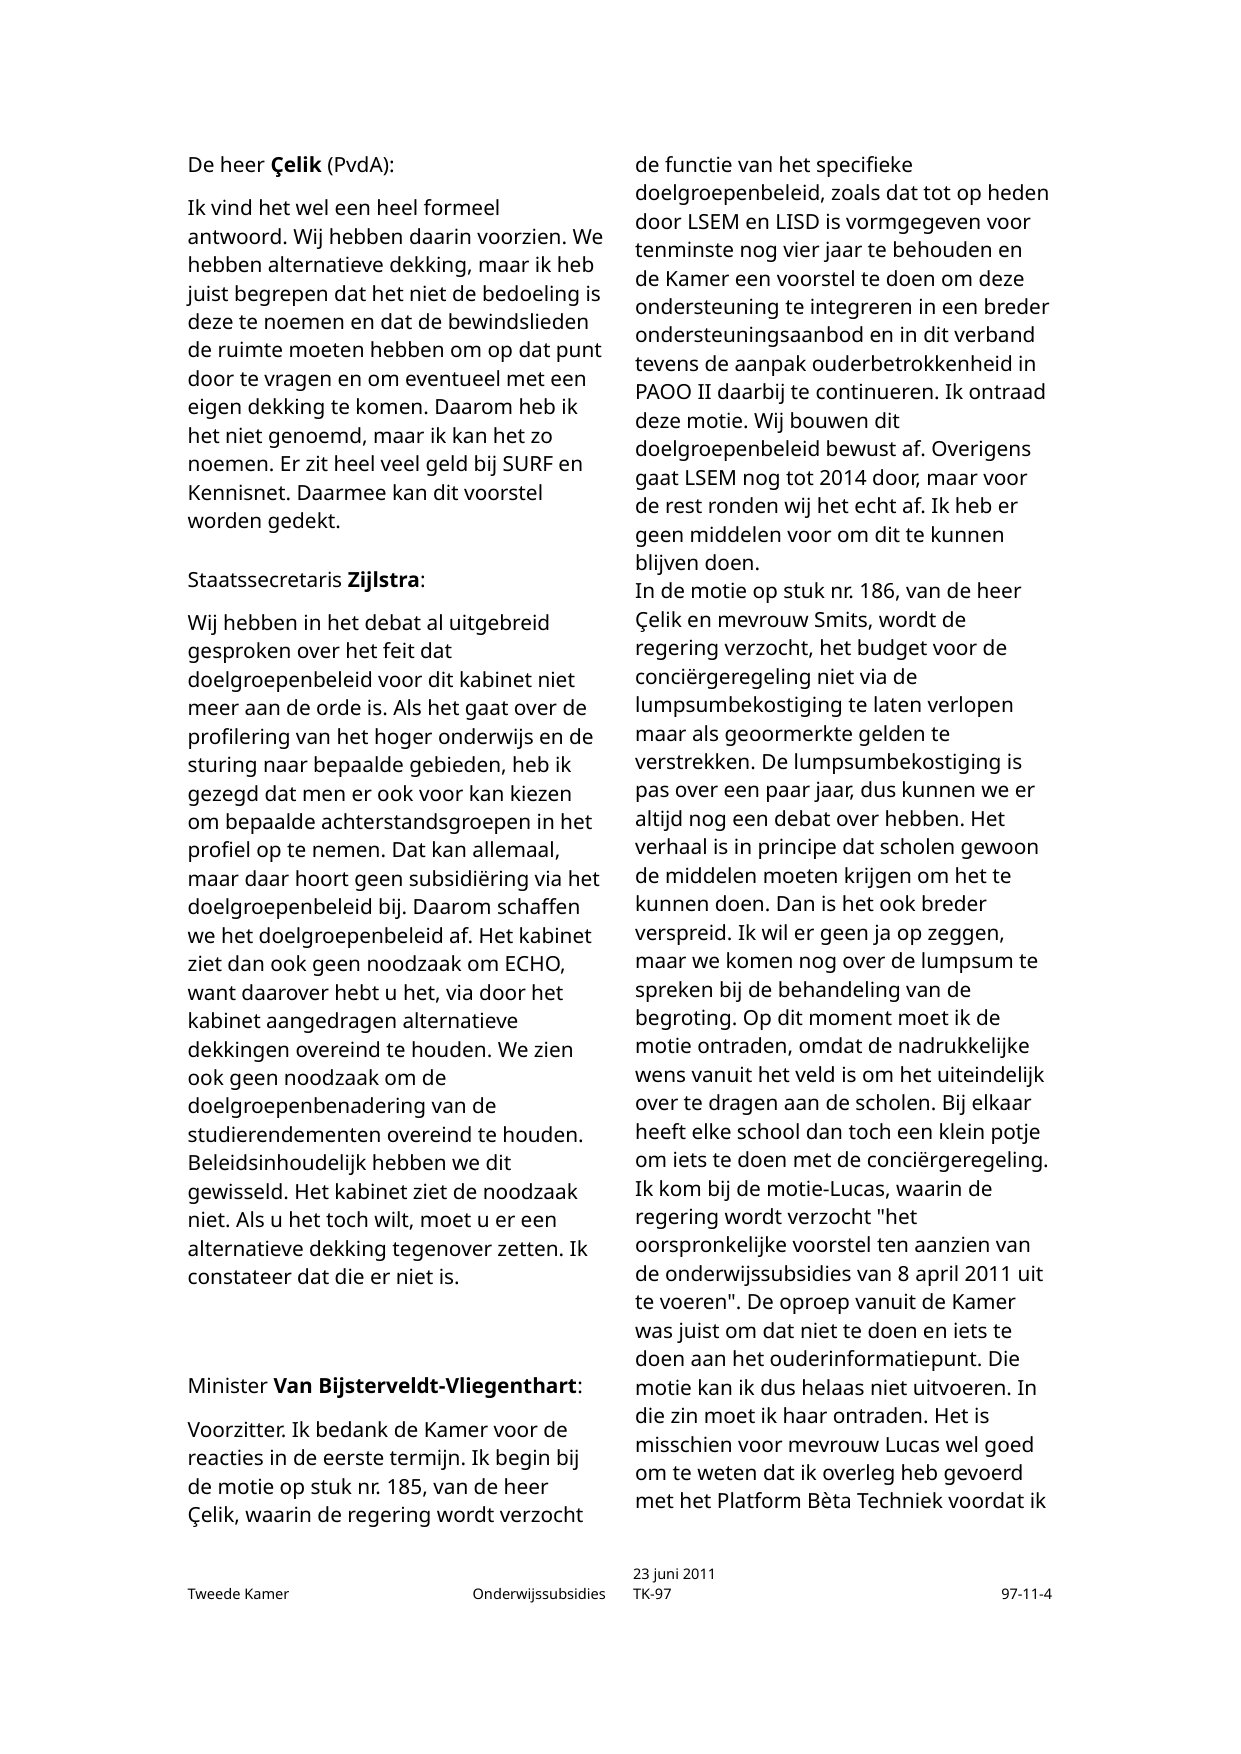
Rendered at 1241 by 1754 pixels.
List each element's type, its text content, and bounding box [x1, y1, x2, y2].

text Staatssecretaris Zijlstra: [187, 565, 605, 593]
text In de motie op stuk nr. 186, van de heer Çelik en mevrouw Smits, wordt de regering verzocht, het budget voor de conciërgeregeling niet via de lumpsumbekostiging te laten verlopen maar als geoormerkte gelden te verstrekken. De lumpsumbekostiging is pas over een paar jaar, dus kunnen we er altijd nog een debat over hebben. Het verhaal is in principe dat scholen gewoon de middelen moeten krijgen om het te kunnen doen. Dan is het ook breder verspreid. Ik wil er geen ja op zeggen, maar we komen nog over de lumpsum te spreken bij de behandeling van de begroting. Op dit moment moet ik de motie ontraden, omdat de nadrukkelijke wens vanuit het veld is om het uiteindelijk over te dragen aan de scholen. Bij elkaar heeft elke school dan toch een klein potje om iets te doen met de conciërgeregeling. [635, 577, 1053, 1174]
text de functie van het specifieke doelgroepenbeleid, zoals dat tot op heden door LSEM en LISD is vormgegeven voor tenminste nog vier jaar te behouden en de Kamer een voorstel te doen om deze ondersteuning te integreren in een breder ondersteuningsaanbod en in dit verband tevens de aanpak ouderbetrokkenheid in PAOO II daarbij te continueren. Ik ontraad deze motie. Wij bouwen dit doelgroepenbeleid bewust af. Overigens gaat LSEM nog tot 2014 door, maar voor de rest ronden wij het echt af. Ik heb er geen middelen voor om dit te kunnen blijven doen. [635, 150, 1053, 577]
text Voorzitter. Ik bedank de Kamer voor de reacties in de eerste termijn. Ik begin bij de motie op stuk nr. 185, van de heer Çelik, waarin de regering wordt verzocht [187, 1415, 605, 1529]
text Ik kom bij de motie-Lucas, waarin de regering wordt verzocht "het oorspronkelijke voorstel ten aanzien van de onderwijssubsidies van 8 april 2011 uit te voeren". De oproep vanuit de Kamer was juist om dat niet te doen en iets te doen aan het ouderinformatiepunt. Die motie kan ik dus helaas niet uitvoeren. In die zin moet ik haar ontraden. Het is misschien voor mevrouw Lucas wel goed om te weten dat ik overleg heb gevoerd met het Platform Bèta Techniek voordat ik [635, 1174, 1053, 1515]
text Ik vind het wel een heel formeel antwoord. Wij hebben daarin voorzien. We hebben alternatieve dekking, maar ik heb juist begrepen dat het niet de bedoeling is deze te noemen en dat de bewindslieden de ruimte moeten hebben om op dat punt door te vragen en om eventueel met een eigen dekking te komen. Daarom heb ik het niet genoemd, maar ik kan het zo noemen. Er zit heel veel geld bij SURF en Kennisnet. Daarmee kan dit voorstel worden gedekt. [187, 193, 605, 535]
text Wij hebben in het debat al uitgebreid gesproken over het feit dat doelgroepenbeleid voor dit kabinet niet meer aan de orde is. Als het gaat over de profilering van het hoger onderwijs en de sturing naar bepaalde gebieden, heb ik gezegd dat men er ook voor kan kiezen om bepaalde achterstandsgroepen in het profiel op te nemen. Dat kan allemaal, maar daar hoort geen subsidiëring via het doelgroepenbeleid bij. Daarom schaffen we het doelgroepenbeleid af. Het kabinet ziet dan ook geen noodzaak om ECHO, want daarover hebt u het, via door het kabinet aangedragen alternatieve dekkingen overeind te houden. We zien ook geen noodzaak om de doelgroepenbenadering van de studierendementen overeind te houden. Beleidsinhoudelijk hebben we dit gewisseld. Het kabinet ziet de noodzaak niet. Als u het toch wilt, moet u er een alternatieve dekking tegenover zetten. Ik constateer dat die er niet is. [187, 608, 605, 1291]
text De heer Çelik (PvdA): [187, 150, 605, 178]
text Minister Van Bijsterveldt-Vliegenthart: [187, 1372, 605, 1400]
text  [187, 1321, 605, 1349]
